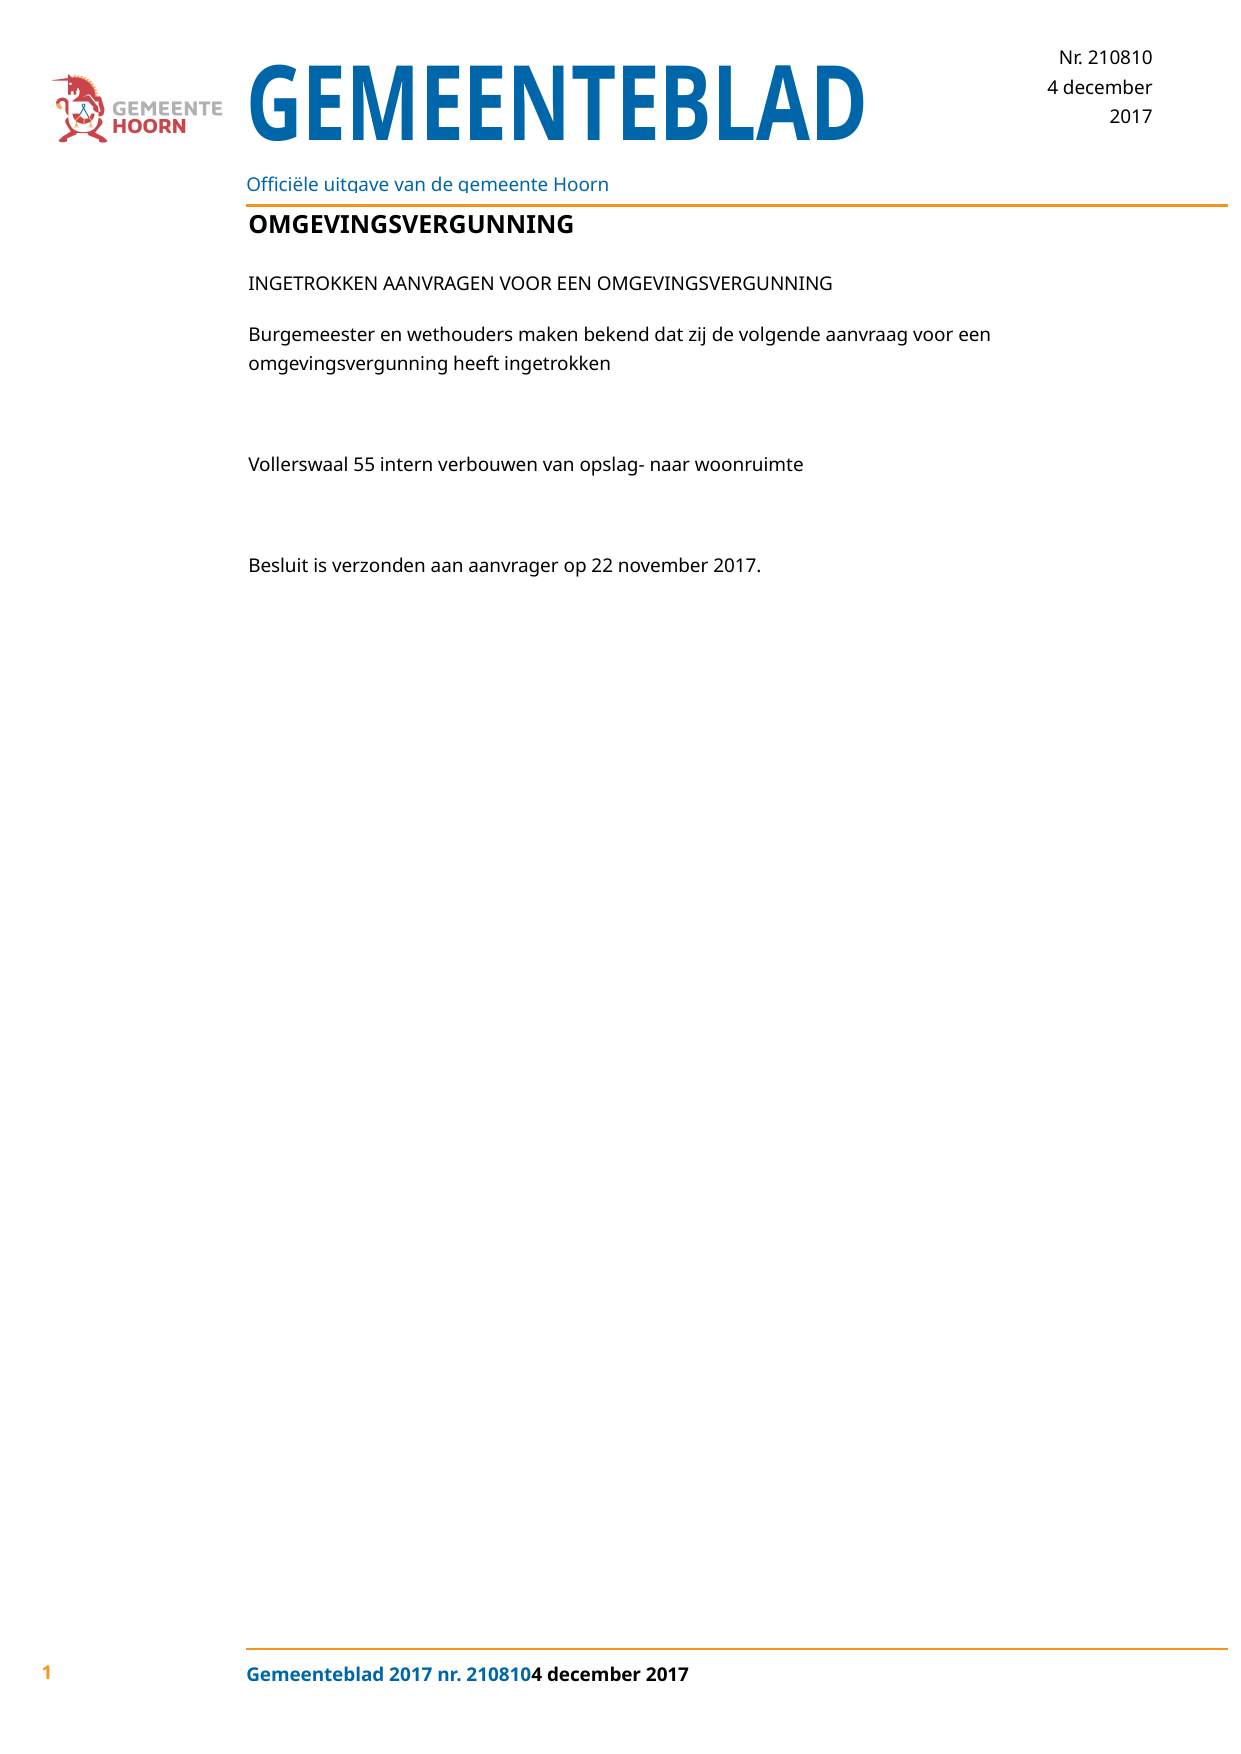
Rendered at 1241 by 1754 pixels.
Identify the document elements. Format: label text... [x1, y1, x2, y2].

text INGETROKKEN AANVRAGEN VOOR EEN OMGEVINGSVERGUNNING [248, 270, 1152, 296]
text Besluit is verzonden aan aanvrager op 22 november 2017. [248, 552, 1152, 578]
text Vollerswaal 55 intern verbouwen van opslag- naar woonruimte [248, 451, 1152, 477]
text OMGEVINGSVERGUNNING [248, 207, 1152, 241]
picture [41, 47, 231, 172]
text Burgemeester en wethouders maken bekend dat zij de volgende aanvraag voor een omgevingsvergunning heeft ingetrokken [248, 321, 1152, 376]
